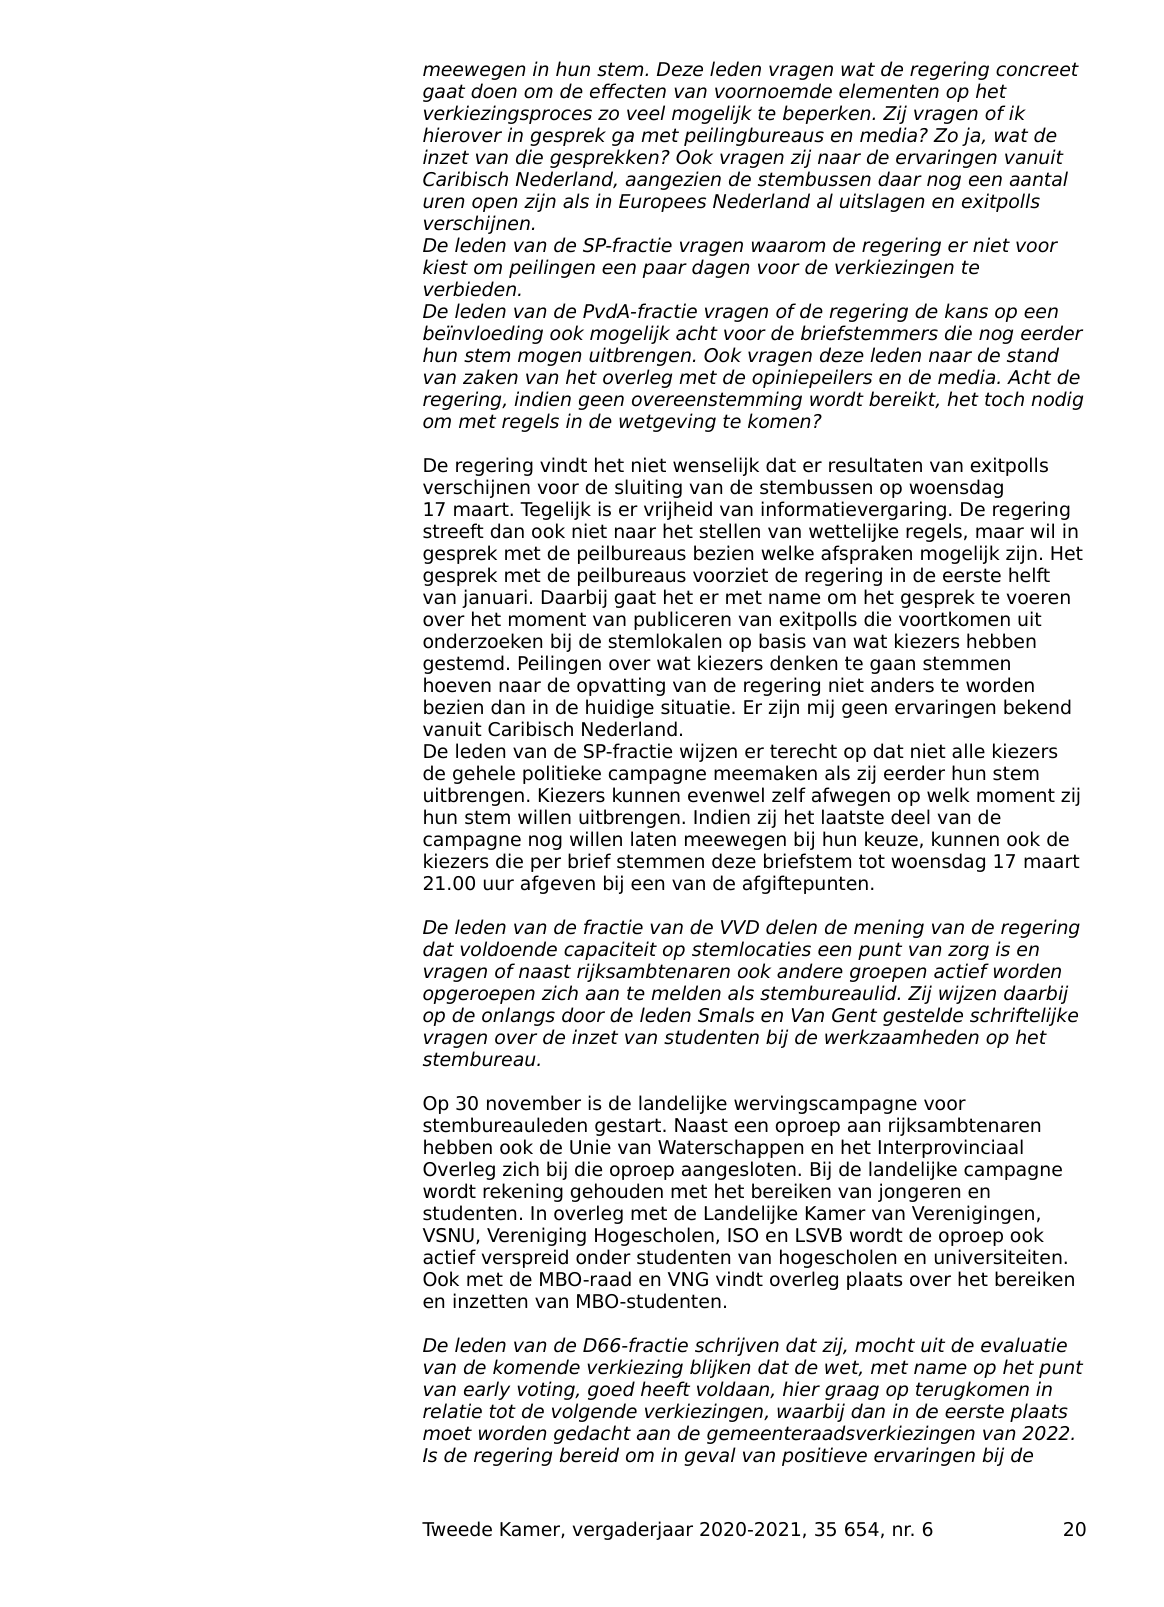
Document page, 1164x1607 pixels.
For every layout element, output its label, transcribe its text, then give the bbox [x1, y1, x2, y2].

text De leden van de D66-fractie schrijven dat zij, mocht uit de evaluatie van de komende verkiezing blijken dat de wet, met name op het punt van early voting, goed heeft voldaan, hier graag op terugkomen in relatie tot de volgende verkiezingen, waarbij dan in de eerste plaats moet worden gedacht aan de gemeenteraadsverkiezingen van 2022. Is de regering bereid om in geval van positieve ervaringen bij de [422, 1335, 1087, 1467]
text meewegen in hun stem. Deze leden vragen wat de regering concreet gaat doen om de effecten van voornoemde elementen op het verkiezingsproces zo veel mogelijk te beperken. Zij vragen of ik hierover in gesprek ga met peilingbureaus en media? Zo ja, wat de inzet van die gesprekken? Ook vragen zij naar de ervaringen vanuit Caribisch Nederland, aangezien de stembussen daar nog een aantal uren open zijn als in Europees Nederland al uitslagen en exitpolls verschijnen. [422, 59, 1087, 235]
text De regering vindt het niet wenselijk dat er resultaten van exitpolls verschijnen voor de sluiting van de stembussen op woensdag 17 maart. Tegelijk is er vrijheid van informatievergaring. De regering streeft dan ook niet naar het stellen van wettelijke regels, maar wil in gesprek met de peilbureaus bezien welke afspraken mogelijk zijn. Het gesprek met de peilbureaus voorziet de regering in de eerste helft van januari. Daarbij gaat het er met name om het gesprek te voeren over het moment van publiceren van exitpolls die voortkomen uit onderzoeken bij de stemlokalen op basis van wat kiezers hebben gestemd. Peilingen over wat kiezers denken te gaan stemmen hoeven naar de opvatting van de regering niet anders te worden bezien dan in de huidige situatie. Er zijn mij geen ervaringen bekend vanuit Caribisch Nederland. [422, 455, 1087, 741]
text De leden van de SP-fractie wijzen er terecht op dat niet alle kiezers de gehele politieke campagne meemaken als zij eerder hun stem uitbrengen. Kiezers kunnen evenwel zelf afwegen op welk moment zij hun stem willen uitbrengen. Indien zij het laatste deel van de campagne nog willen laten meewegen bij hun keuze, kunnen ook de kiezers die per brief stemmen deze briefstem tot woensdag 17 maart 21.00 uur afgeven bij een van de afgiftepunten. [422, 741, 1087, 894]
text De leden van de fractie van de VVD delen de mening van de regering dat voldoende capaciteit op stemlocaties een punt van zorg is en vragen of naast rijksambtenaren ook andere groepen actief worden opgeroepen zich aan te melden als stembureaulid. Zij wijzen daarbij op de onlangs door de leden Smals en Van Gent gestelde schriftelijke vragen over de inzet van studenten bij de werkzaamheden op het stembureau. [422, 917, 1087, 1071]
text De leden van de SP-fractie vragen waarom de regering er niet voor kiest om peilingen een paar dagen voor de verkiezingen te verbieden. [422, 235, 1087, 301]
text Op 30 november is de landelijke wervingscampagne voor stembureauleden gestart. Naast een oproep aan rijksambtenaren hebben ook de Unie van Waterschappen en het Interprovinciaal Overleg zich bij die oproep aangesloten. Bij de landelijke campagne wordt rekening gehouden met het bereiken van jongeren en studenten. In overleg met de Landelijke Kamer van Verenigingen, VSNU, Vereniging Hogescholen, ISO en LSVB wordt de oproep ook actief verspreid onder studenten van hogescholen en universiteiten. Ook met de MBO-raad en VNG vindt overleg plaats over het bereiken en inzetten van MBO-studenten. [422, 1093, 1087, 1312]
text De leden van de PvdA-fractie vragen of de regering de kans op een beïnvloeding ook mogelijk acht voor de briefstemmers die nog eerder hun stem mogen uitbrengen. Ook vragen deze leden naar de stand van zaken van het overleg met de opiniepeilers en de media. Acht de regering, indien geen overeenstemming wordt bereikt, het toch nodig om met regels in de wetgeving te komen? [422, 301, 1087, 433]
